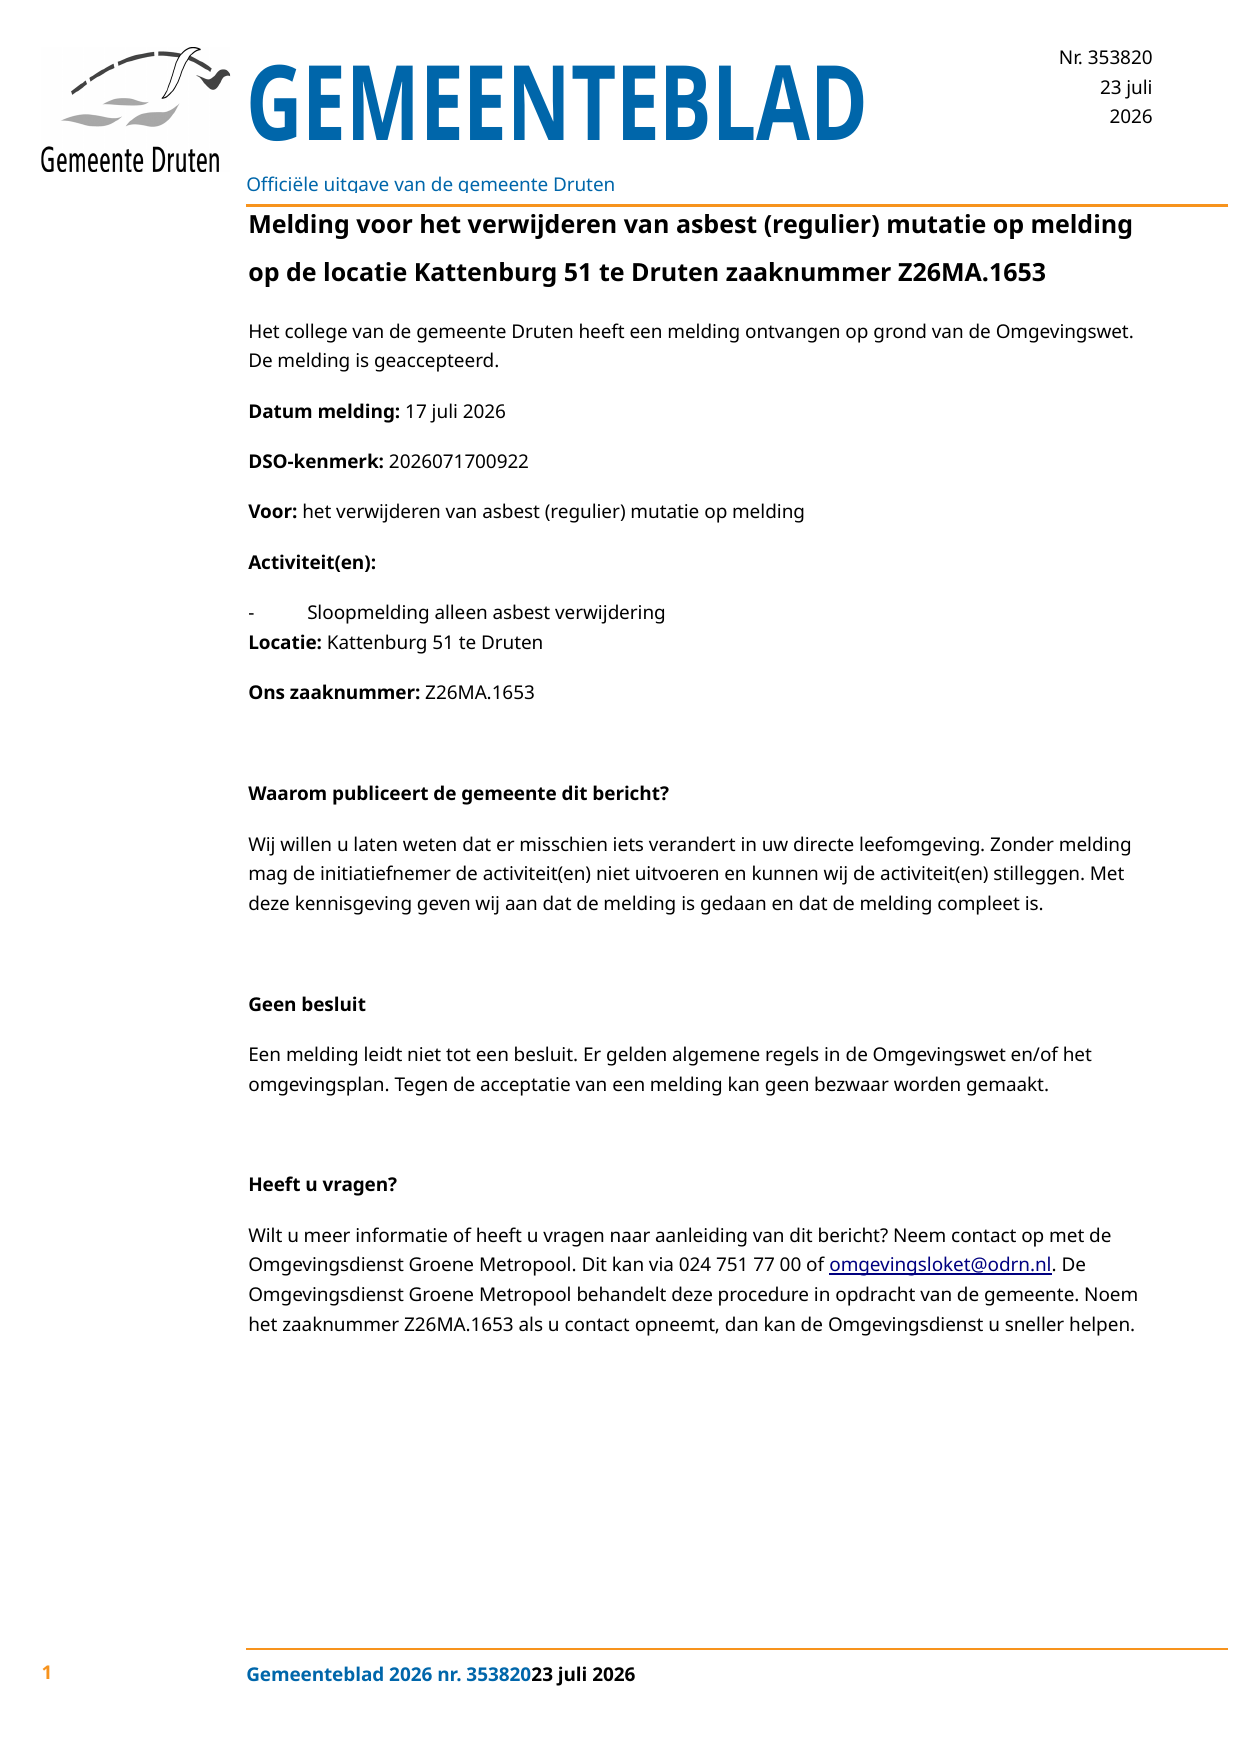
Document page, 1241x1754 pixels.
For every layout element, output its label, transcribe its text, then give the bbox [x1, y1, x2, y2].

picture [41, 47, 231, 172]
text Het college van de gemeente Druten heeft een melding ontvangen op grond van de Omgevingswet. De melding is geaccepteerd. [248, 318, 1152, 373]
text Geen besluit [248, 991, 1152, 1017]
text Activiteit(en): [248, 549, 1152, 575]
text Waarom publiceert de gemeente dit bericht? [248, 780, 1152, 806]
text Locatie: Kattenburg 51 te Druten [248, 629, 1152, 655]
text Ons zaaknummer: Z26MA.1653 [248, 679, 1152, 705]
text Melding voor het verwijderen van asbest (regulier) mutatie op melding op de locatie Kattenburg 51 te Druten zaaknummer Z26MA.1653 [248, 207, 1152, 288]
text DSO-kenmerk: 2026071700922 [248, 448, 1152, 474]
text Datum melding: 17 juli 2026 [248, 398, 1152, 424]
text Voor: het verwijderen van asbest (regulier) mutatie op melding [248, 499, 1152, 524]
text Heeft u vragen? [248, 1172, 1152, 1197]
text Wij willen u laten weten dat er misschien iets verandert in uw directe leefomgeving. Zonder melding mag de initiatiefnemer de activiteit(en) niet uitvoeren en kunnen wij de activiteit(en) stilleggen. Met deze kennisgeving geven wij aan dat de melding is gedaan en dat de melding compleet is. [248, 831, 1152, 916]
list Sloopmelding alleen asbest verwijdering [248, 599, 1152, 625]
text Wilt u meer informatie of heeft u vragen naar aanleiding van dit bericht? Neem contact op met de Omgevingsdienst Groene Metropool. Dit kan via 024 751 77 00 of omgevingsloket@odrn.nl. De Omgevingsdienst Groene Metropool behandelt deze procedure in opdracht van de gemeente. Noem het zaaknummer Z26MA.1653 als u contact opneemt, dan kan de Omgevingsdienst u sneller helpen. [248, 1222, 1152, 1337]
text Een melding leidt niet tot een besluit. Er gelden algemene regels in de Omgevingswet en/of het omgevingsplan. Tegen de acceptatie van een melding kan geen bezwaar worden gemaakt. [248, 1041, 1152, 1097]
